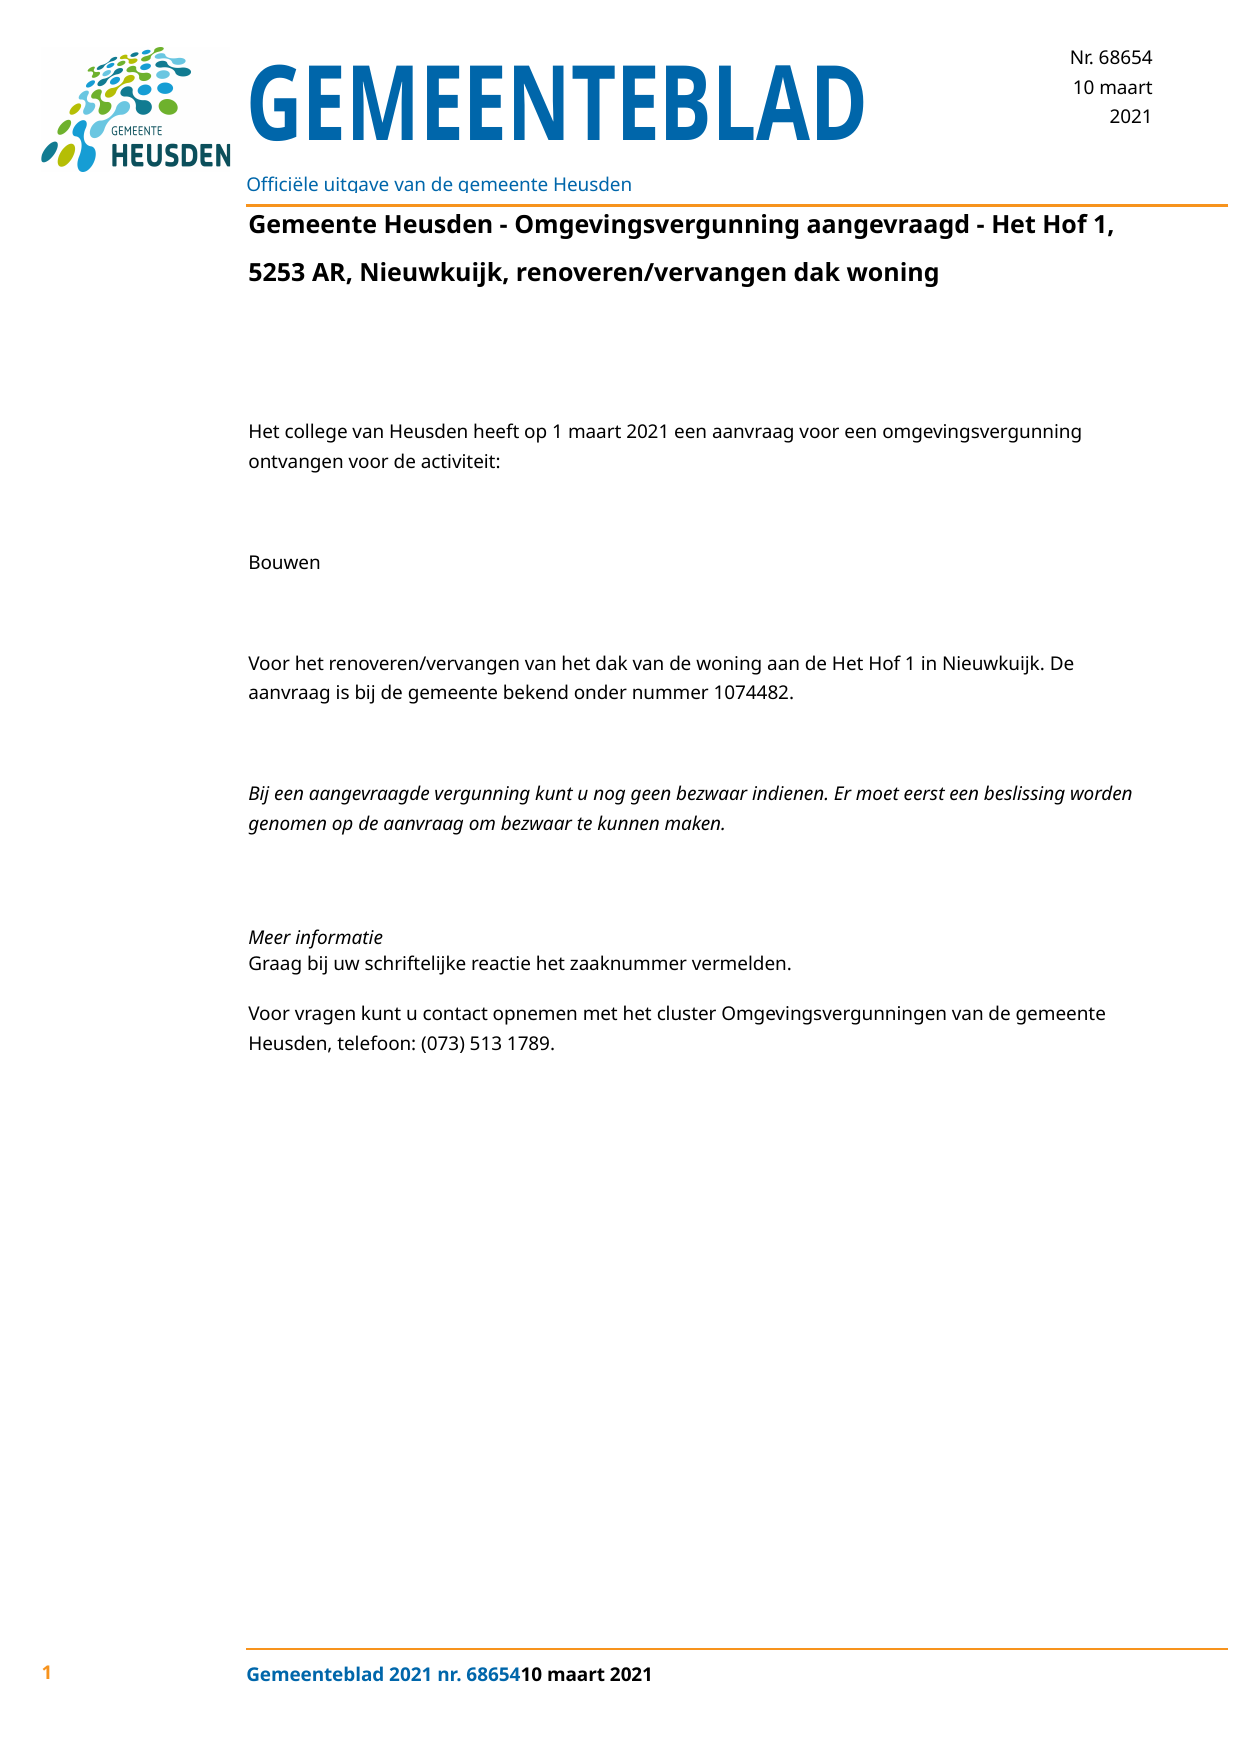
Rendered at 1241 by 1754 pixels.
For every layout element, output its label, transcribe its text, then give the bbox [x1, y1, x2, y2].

text Bij een aangevraagde vergunning kunt u nog geen bezwaar indienen. Er moet eerst een beslissing worden genomen op de aanvraag om bezwaar te kunnen maken. [248, 780, 1152, 836]
text Meer informatie [248, 924, 1152, 950]
text Het college van Heusden heeft op 1 maart 2021 een aanvraag voor een omgevingsvergunning ontvangen voor de activiteit: [248, 419, 1152, 474]
text Gemeente Heusden - Omgevingsvergunning aangevraagd - Het Hof 1, 5253 AR, Nieuwkuijk, renoveren/vervangen dak woning [248, 207, 1152, 288]
text Voor vragen kunt u contact opnemen met het cluster Omgevingsvergunningen van de gemeente Heusden, telefoon: (073) 513 1789. [248, 1001, 1152, 1056]
text Voor het renoveren/vervangen van het dak van de woning aan de Het Hof 1 in Nieuwkuijk. De aanvraag is bij de gemeente bekend onder nummer 1074482. [248, 650, 1152, 705]
text Graag bij uw schriftelijke reactie het zaaknummer vermelden. [248, 950, 1152, 976]
text Bouwen [248, 549, 1152, 575]
picture [41, 47, 231, 172]
